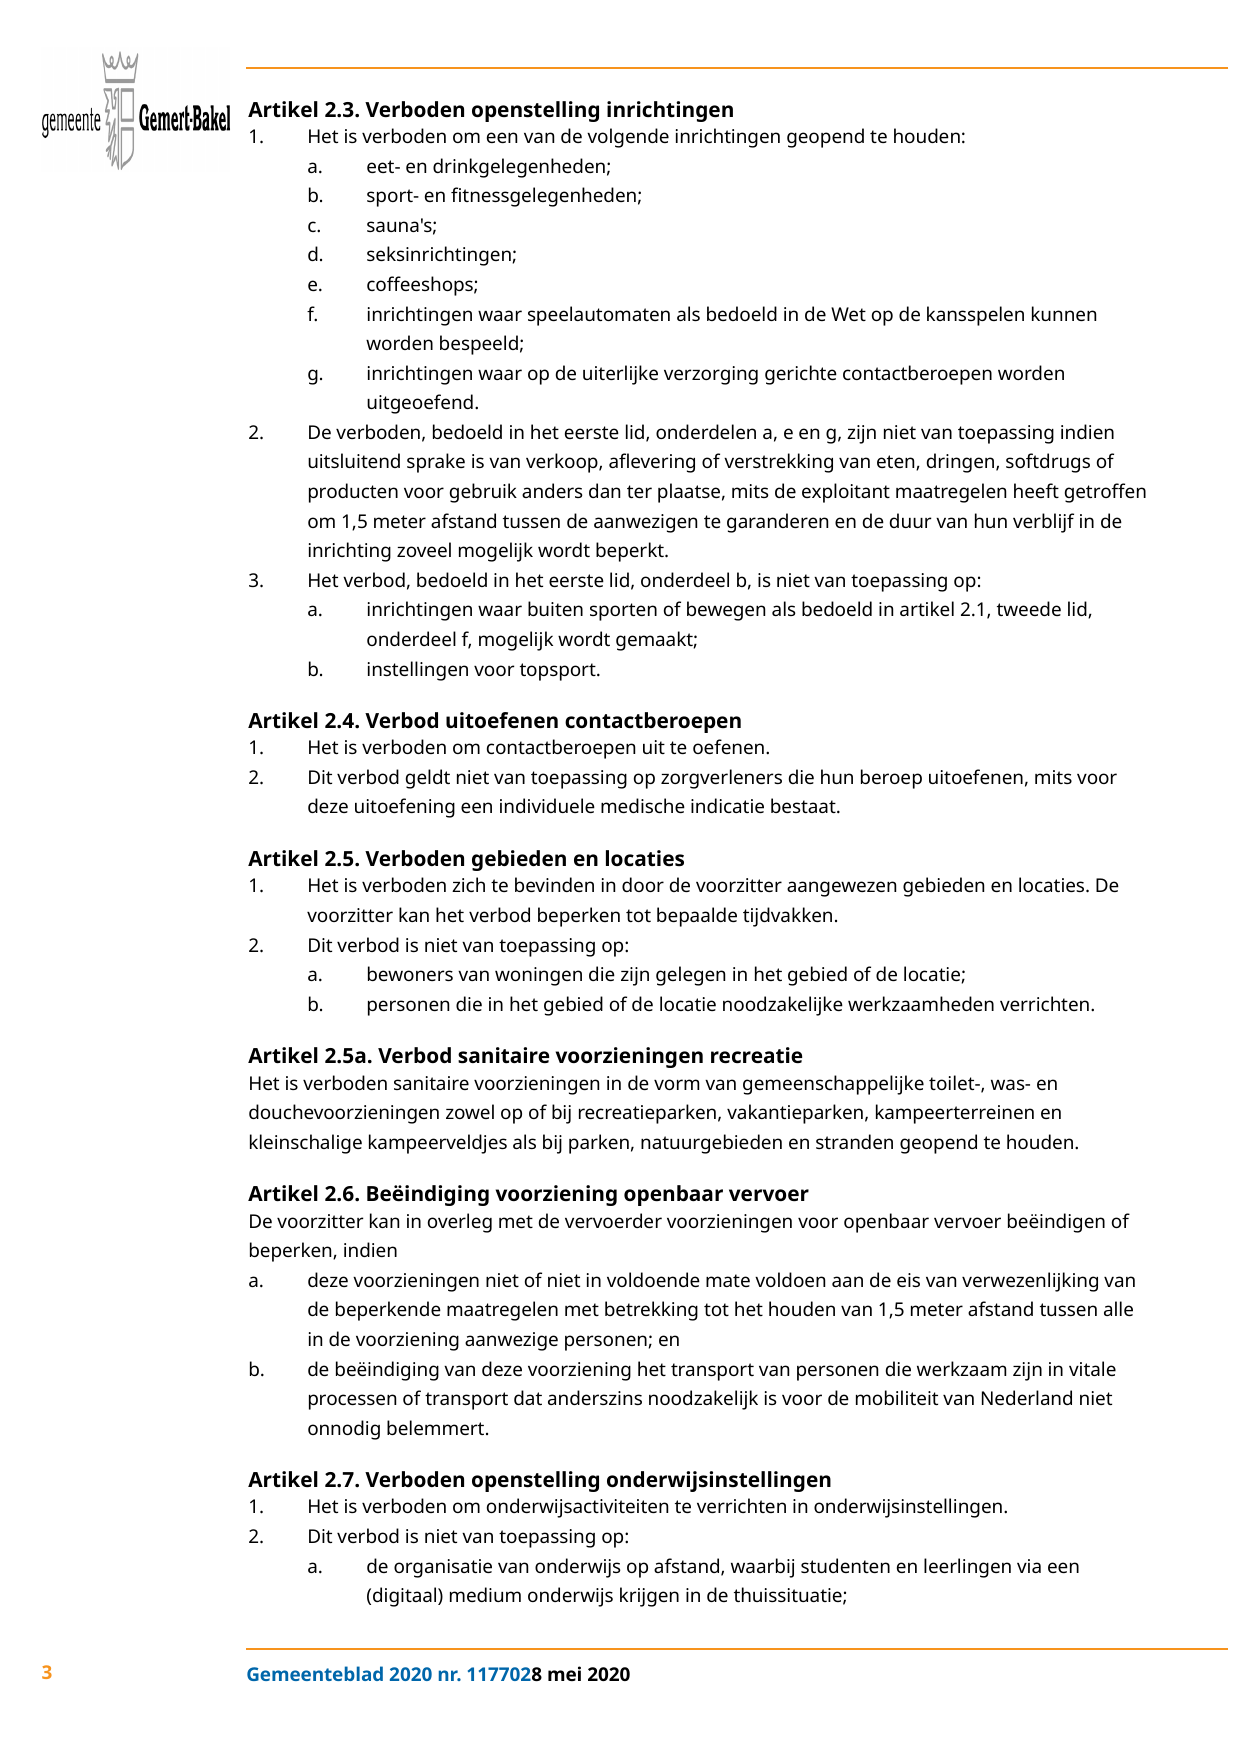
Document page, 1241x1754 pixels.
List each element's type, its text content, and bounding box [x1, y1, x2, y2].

text Artikel 2.4. Verbod uitoefenen contactberoepen [248, 706, 1152, 734]
list inrichtingen waar buiten sporten of bewegen als bedoeld in artikel 2.1, tweede lid, onderdeel f, mogelijk wordt gemaakt; [307, 597, 1152, 652]
list Het is verboden om contactberoepen uit te oefenen. [248, 734, 1152, 760]
list Dit verbod is niet van toepassing op: [248, 1523, 1152, 1549]
list seksinrichtingen; [307, 242, 1152, 267]
list personen die in het gebied of de locatie noodzakelijke werkzaamheden verrichten. [307, 991, 1152, 1017]
list sauna's; [307, 212, 1152, 238]
list Het verbod, bedoeld in het eerste lid, onderdeel b, is niet van toepassing op: [248, 567, 1152, 593]
text Artikel 2.5a. Verbod sanitaire voorzieningen recreatie [248, 1041, 1152, 1070]
list instellingen voor topsport. [307, 656, 1152, 681]
text Artikel 2.3. Verboden openstelling inrichtingen [248, 95, 1152, 123]
text Artikel 2.5. Verboden gebieden en locaties [248, 844, 1152, 873]
text De voorzitter kan in overleg met de vervoerder voorzieningen voor openbaar vervoer beëindigen of beperken, indien [248, 1208, 1152, 1263]
picture [41, 47, 231, 172]
list inrichtingen waar op de uiterlijke verzorging gerichte contactberoepen worden uitgeoefend. [307, 360, 1152, 415]
text Artikel 2.6. Beëindiging voorziening openbaar vervoer [248, 1179, 1152, 1208]
list Dit verbod is niet van toepassing op: [248, 932, 1152, 957]
list sport- en fitnessgelegenheden; [307, 182, 1152, 208]
list De verboden, bedoeld in het eerste lid, onderdelen a, e en g, zijn niet van toepassing indien uitsluitend sprake is van verkoop, aflevering of verstrekking van eten, dringen, softdrugs of producten voor gebruik anders dan ter plaatse, mits de exploitant maatregelen heeft getroffen om 1,5 meter afstand tussen de aanwezigen te garanderen en de duur van hun verblijf in de inrichting zoveel mogelijk wordt beperkt. [248, 419, 1152, 563]
list bewoners van woningen die zijn gelegen in het gebied of de locatie; [307, 961, 1152, 987]
list Het is verboden om onderwijsactiviteiten te verrichten in onderwijsinstellingen. [248, 1494, 1152, 1519]
text Artikel 2.7. Verboden openstelling onderwijsinstellingen [248, 1465, 1152, 1494]
list de organisatie van onderwijs op afstand, waarbij studenten en leerlingen via een (digitaal) medium onderwijs krijgen in de thuissituatie; [307, 1553, 1152, 1608]
list inrichtingen waar speelautomaten als bedoeld in de Wet op de kansspelen kunnen worden bespeeld; [307, 301, 1152, 356]
list Het is verboden om een van de volgende inrichtingen geopend te houden: [248, 123, 1152, 149]
text Het is verboden sanitaire voorzieningen in de vorm van gemeenschappelijke toilet-, was- en douchevoorzieningen zowel op of bij recreatieparken, vakantieparken, kampeerterreinen en kleinschalige kampeerveldjes als bij parken, natuurgebieden en stranden geopend te houden. [248, 1070, 1152, 1155]
list Het is verboden zich te bevinden in door de voorzitter aangewezen gebieden en locaties. De voorzitter kan het verbod beperken tot bepaalde tijdvakken. [248, 873, 1152, 928]
list Dit verbod geldt niet van toepassing op zorgverleners die hun beroep uitoefenen, mits voor deze uitoefening een individuele medische indicatie bestaat. [248, 764, 1152, 819]
list deze voorzieningen niet of niet in voldoende mate voldoen aan de eis van verwezenlijking van de beperkende maatregelen met betrekking tot het houden van 1,5 meter afstand tussen alle in de voorziening aanwezige personen; en [248, 1267, 1152, 1352]
list eet- en drinkgelegenheden; [307, 153, 1152, 178]
list de beëindiging van deze voorziening het transport van personen die werkzaam zijn in vitale processen of transport dat anderszins noodzakelijk is voor de mobiliteit van Nederland niet onnodig belemmert. [248, 1356, 1152, 1441]
list coffeeshops; [307, 271, 1152, 297]
